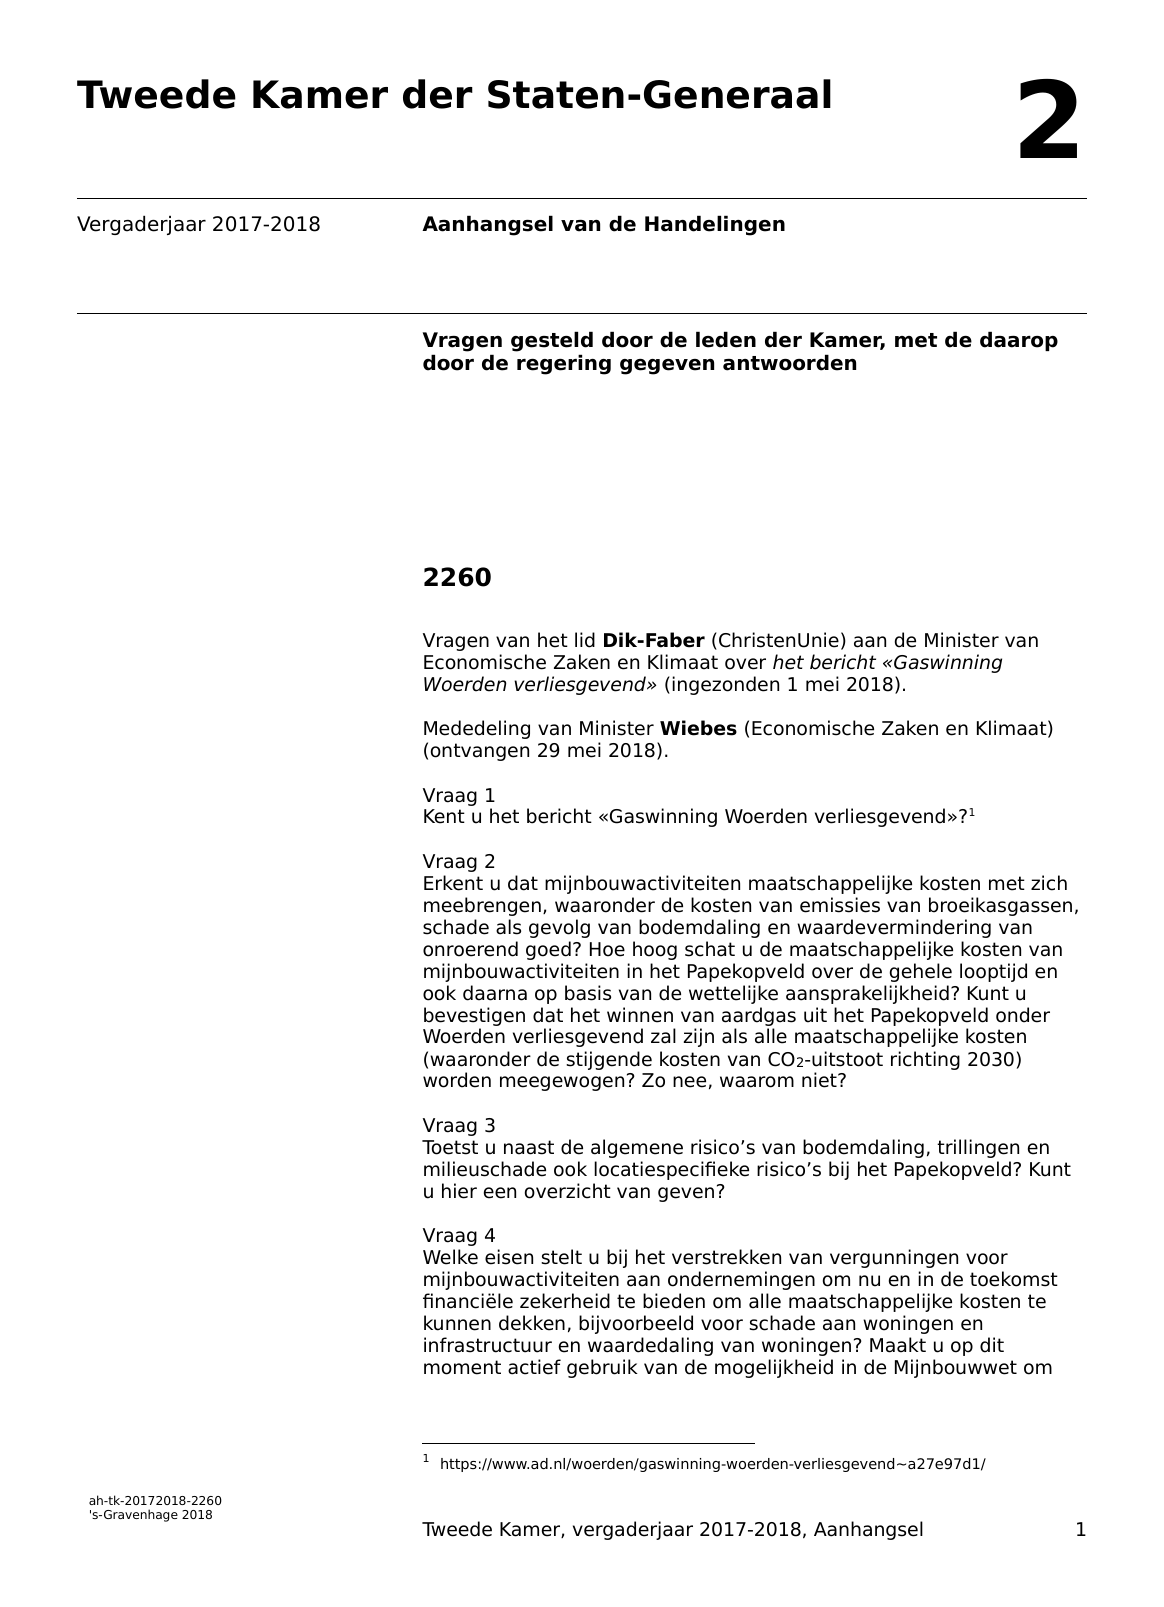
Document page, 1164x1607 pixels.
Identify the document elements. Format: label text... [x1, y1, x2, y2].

text Welke eisen stelt u bij het verstrekken van vergunningen voor mijnbouwactiviteiten aan ondernemingen om nu en in de toekomst financiële zekerheid te bieden om alle maatschappelijke kosten te kunnen dekken, bijvoorbeeld voor schade aan woningen en infrastructuur en waardedaling van woningen? Maakt u op dit moment actief gebruik van de mogelijkheid in de Mijnbouwwet om [422, 1247, 1087, 1378]
text 2260 [422, 563, 1087, 592]
table_cell [77, 314, 422, 375]
text Mededeling van Minister Wiebes (Economische Zaken en Klimaat) (ontvangen 29 mei 2018). [422, 718, 1087, 762]
text Toetst u naast de algemene risico’s van bodemdaling, trillingen en milieuschade ook locatiespecifieke risico’s bij het Papekopveld? Kunt u hier een overzicht van geven? [422, 1137, 1087, 1202]
text 's-Gravenhage 2018 [88, 1508, 323, 1522]
table_cell Vragen gesteld door de leden der Kamer, met de daarop door de regering gegeven antwoorden [422, 314, 1087, 375]
text Vraag 3 [422, 1114, 1087, 1137]
text ah-tk-20172018-2260 [88, 1494, 323, 1508]
text Vraag 2 [422, 851, 1087, 873]
table_header Tweede Kamer der Staten-Generaal [77, 59, 886, 198]
table_cell Vergaderjaar 2017-2018 [77, 199, 422, 313]
text Vraag 4 [422, 1225, 1087, 1247]
text Vraag 1 [422, 784, 1087, 806]
table_header 2 [886, 59, 1087, 198]
text https://www.ad.nl/woerden/gaswinning-woerden-verliesgevend~a27e97d1/ [422, 1452, 1087, 1474]
table_cell Aanhangsel van de Handelingen [422, 199, 1087, 313]
text Kent u het bericht «Gaswinning Woerden verliesgevend»? [422, 806, 1087, 828]
text Vragen van het lid Dik-Faber (ChristenUnie) aan de Minister van Economische Zaken en Klimaat over het bericht «Gaswinning Woerden verliesgevend» (ingezonden 1 mei 2018). [422, 630, 1087, 696]
text Erkent u dat mijnbouwactiviteiten maatschappelijke kosten met zich meebrengen, waaronder de kosten van emissies van broeikasgassen, schade als gevolg van bodemdaling en waardevermindering van onroerend goed? Hoe hoog schat u de maatschappelijke kosten van mijnbouwactiviteiten in het Papekopveld over de gehele looptijd en ook daarna op basis van de wettelijke aansprakelijkheid? Kunt u bevestigen dat het winnen van aardgas uit het Papekopveld onder Woerden verliesgevend zal zijn als alle maatschappelijke kosten (waaronder de stijgende kosten van CO2-uitstoot richting 2030) worden meegewogen? Zo nee, waarom niet? [422, 873, 1087, 1092]
